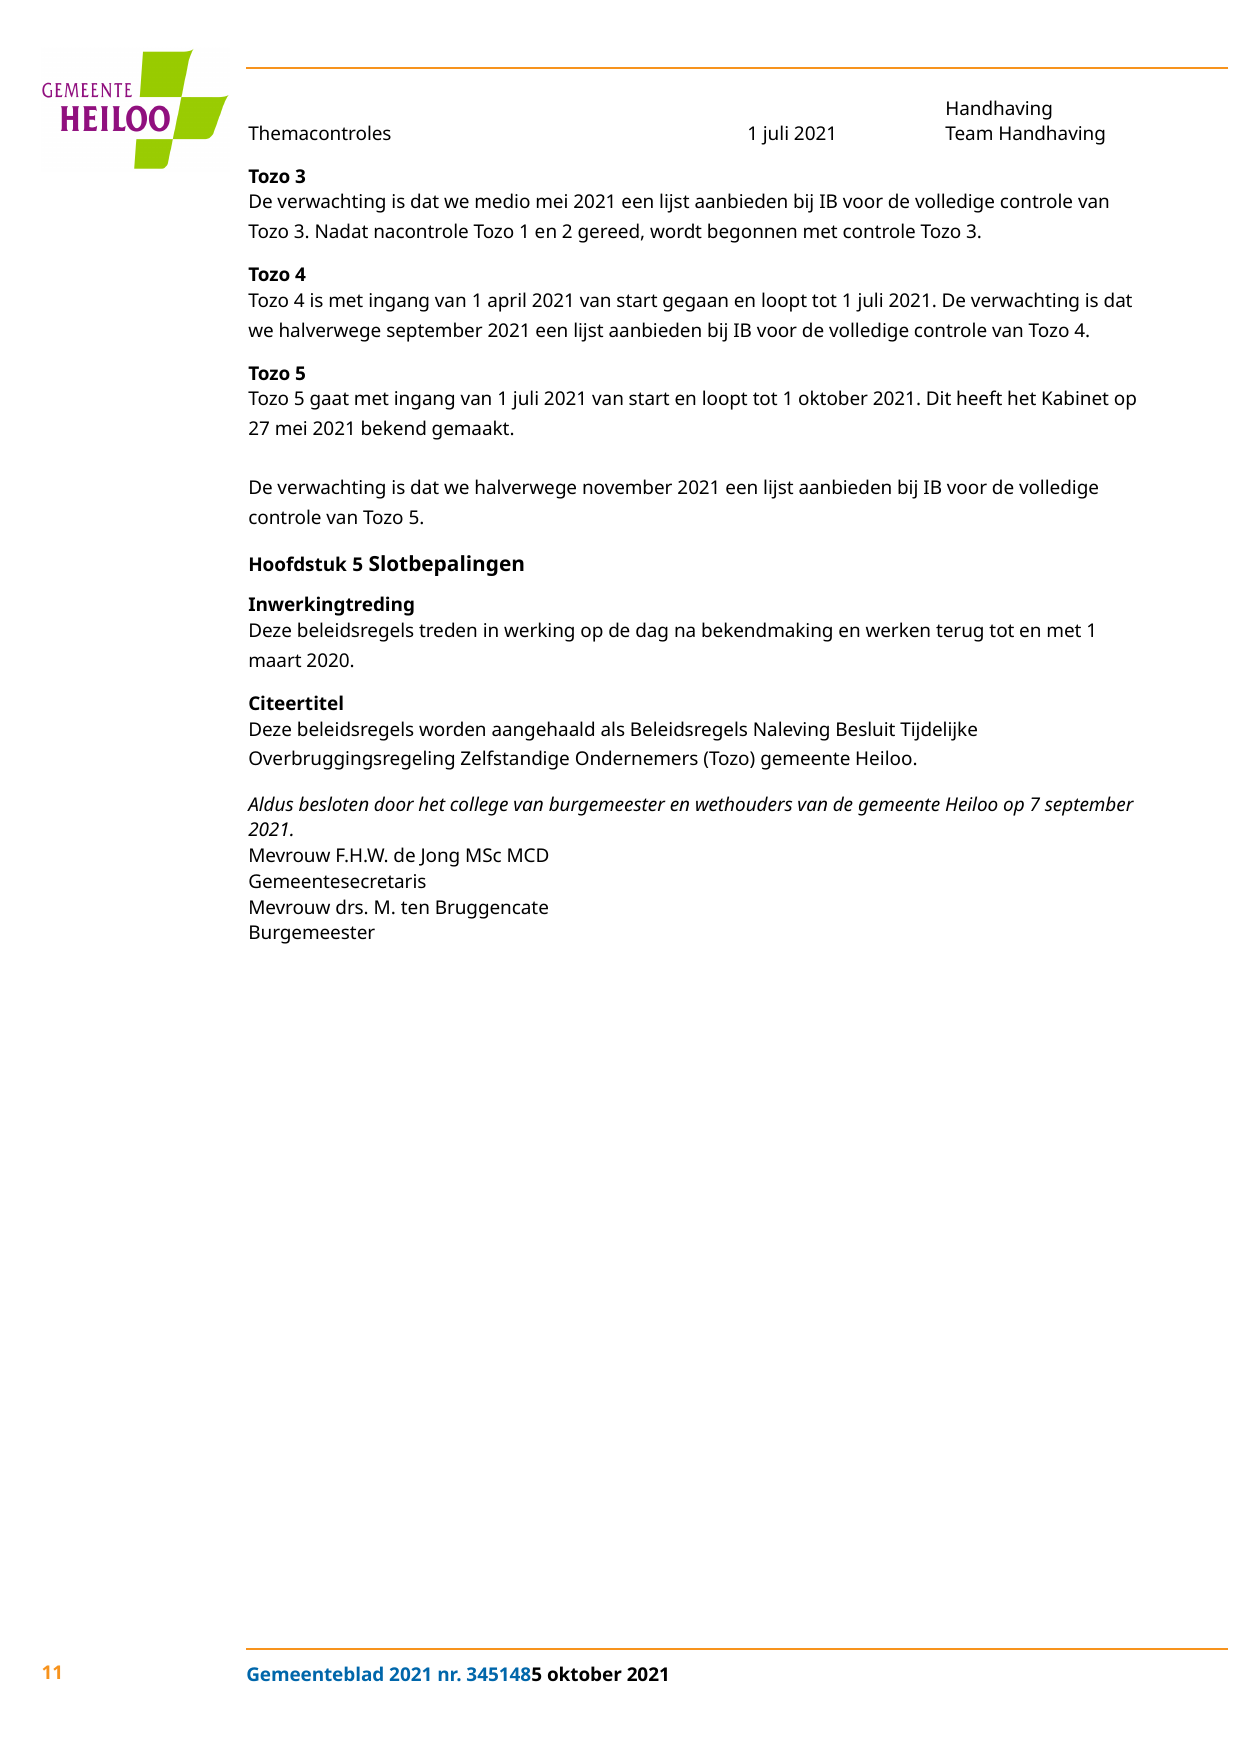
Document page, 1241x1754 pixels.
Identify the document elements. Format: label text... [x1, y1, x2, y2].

text Inwerkingtreding [248, 592, 1152, 617]
table_cell [549, 121, 747, 146]
table_cell [549, 95, 747, 121]
text Tozo 3 [248, 163, 1152, 189]
text Mevrouw drs. M. ten Bruggencate [248, 894, 1152, 919]
text Aldus besloten door het college van burgemeester en wethouders van de gemeente Heiloo op 7 september 2021. [248, 791, 1152, 842]
text Deze beleidsregels treden in werking op de dag na bekendmaking en werken terug tot en met 1 maart 2020. [248, 617, 1152, 673]
text Tozo 5 [248, 360, 1152, 386]
text Gemeentesecretaris [248, 868, 1152, 894]
table_cell Team Handhaving [945, 121, 1152, 146]
text Mevrouw F.H.W. de Jong MSc MCD [248, 842, 1152, 868]
text Tozo 4 is met ingang van 1 april 2021 van start gegaan en loopt tot 1 juli 2021. De verwachting is dat we halverwege september 2021 een lijst aanbieden bij IB voor de volledige controle van Tozo 4. [248, 287, 1152, 342]
table_cell Themacontroles [248, 121, 549, 146]
table_cell [248, 95, 549, 121]
text De verwachting is dat we medio mei 2021 een lijst aanbieden bij IB voor de volledige controle van Tozo 3. Nadat nacontrole Tozo 1 en 2 gereed, wordt begonnen met controle Tozo 3. [248, 189, 1152, 244]
text Deze beleidsregels worden aangehaald als Beleidsregels Naleving Besluit Tijdelijke Overbruggingsregeling Zelfstandige Ondernemers (Tozo) gemeente Heiloo. [248, 716, 1152, 771]
text Burgemeester [248, 919, 1152, 945]
text Tozo 5 gaat met ingang van 1 juli 2021 van start en loopt tot 1 oktober 2021. Dit heeft het Kabinet op 27 mei 2021 bekend gemaakt. [248, 386, 1152, 441]
table_cell Handhaving [945, 95, 1152, 121]
table_cell 1 juli 2021 [747, 121, 945, 146]
text Citeertitel [248, 690, 1152, 716]
table_cell [747, 95, 945, 121]
text Hoofdstuk 5 Slotbepalingen [248, 549, 1152, 578]
picture [41, 47, 231, 172]
text De verwachting is dat we halverwege november 2021 een lijst aanbieden bij IB voor de volledige controle van Tozo 5. [248, 474, 1152, 530]
text Tozo 4 [248, 261, 1152, 287]
